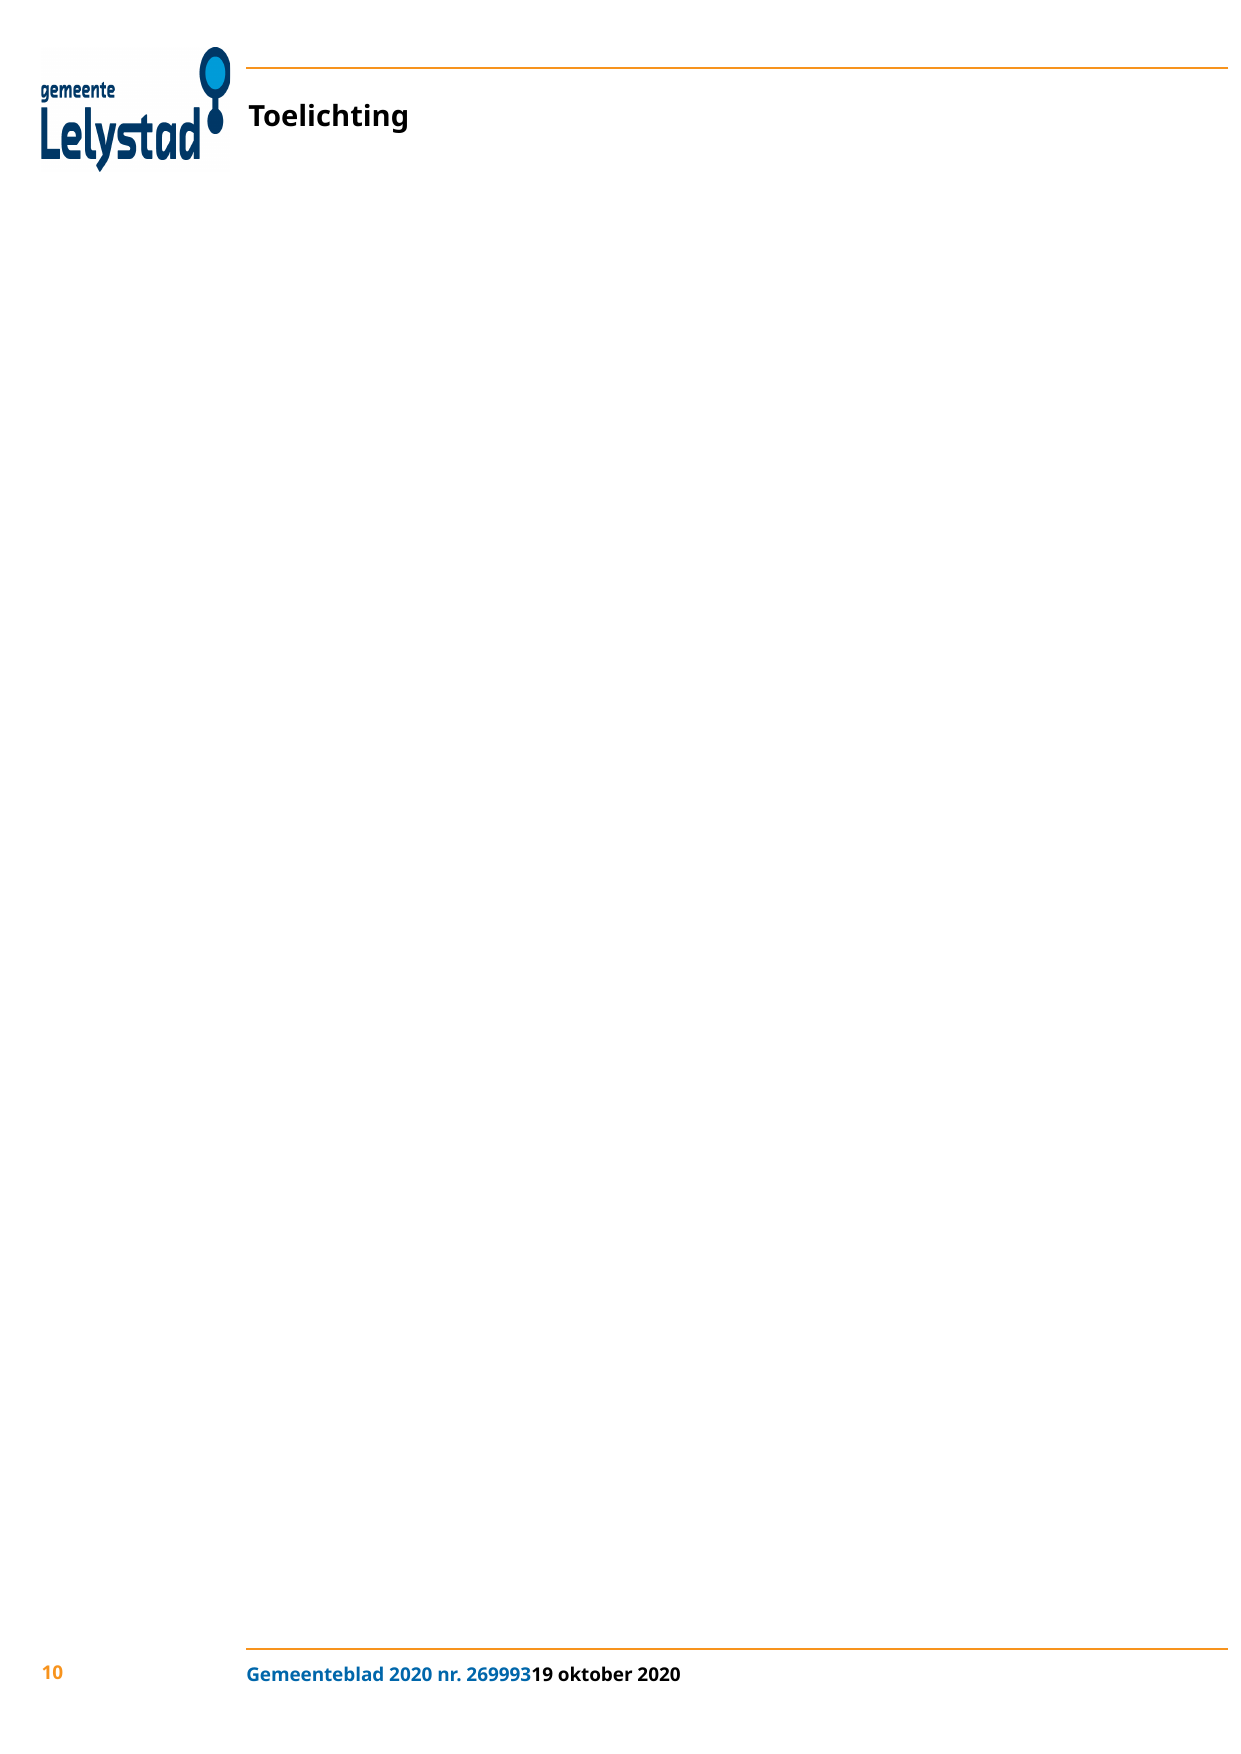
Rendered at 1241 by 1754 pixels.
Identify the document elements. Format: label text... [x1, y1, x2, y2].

picture [41, 47, 231, 172]
text Toelichting [248, 95, 1152, 134]
